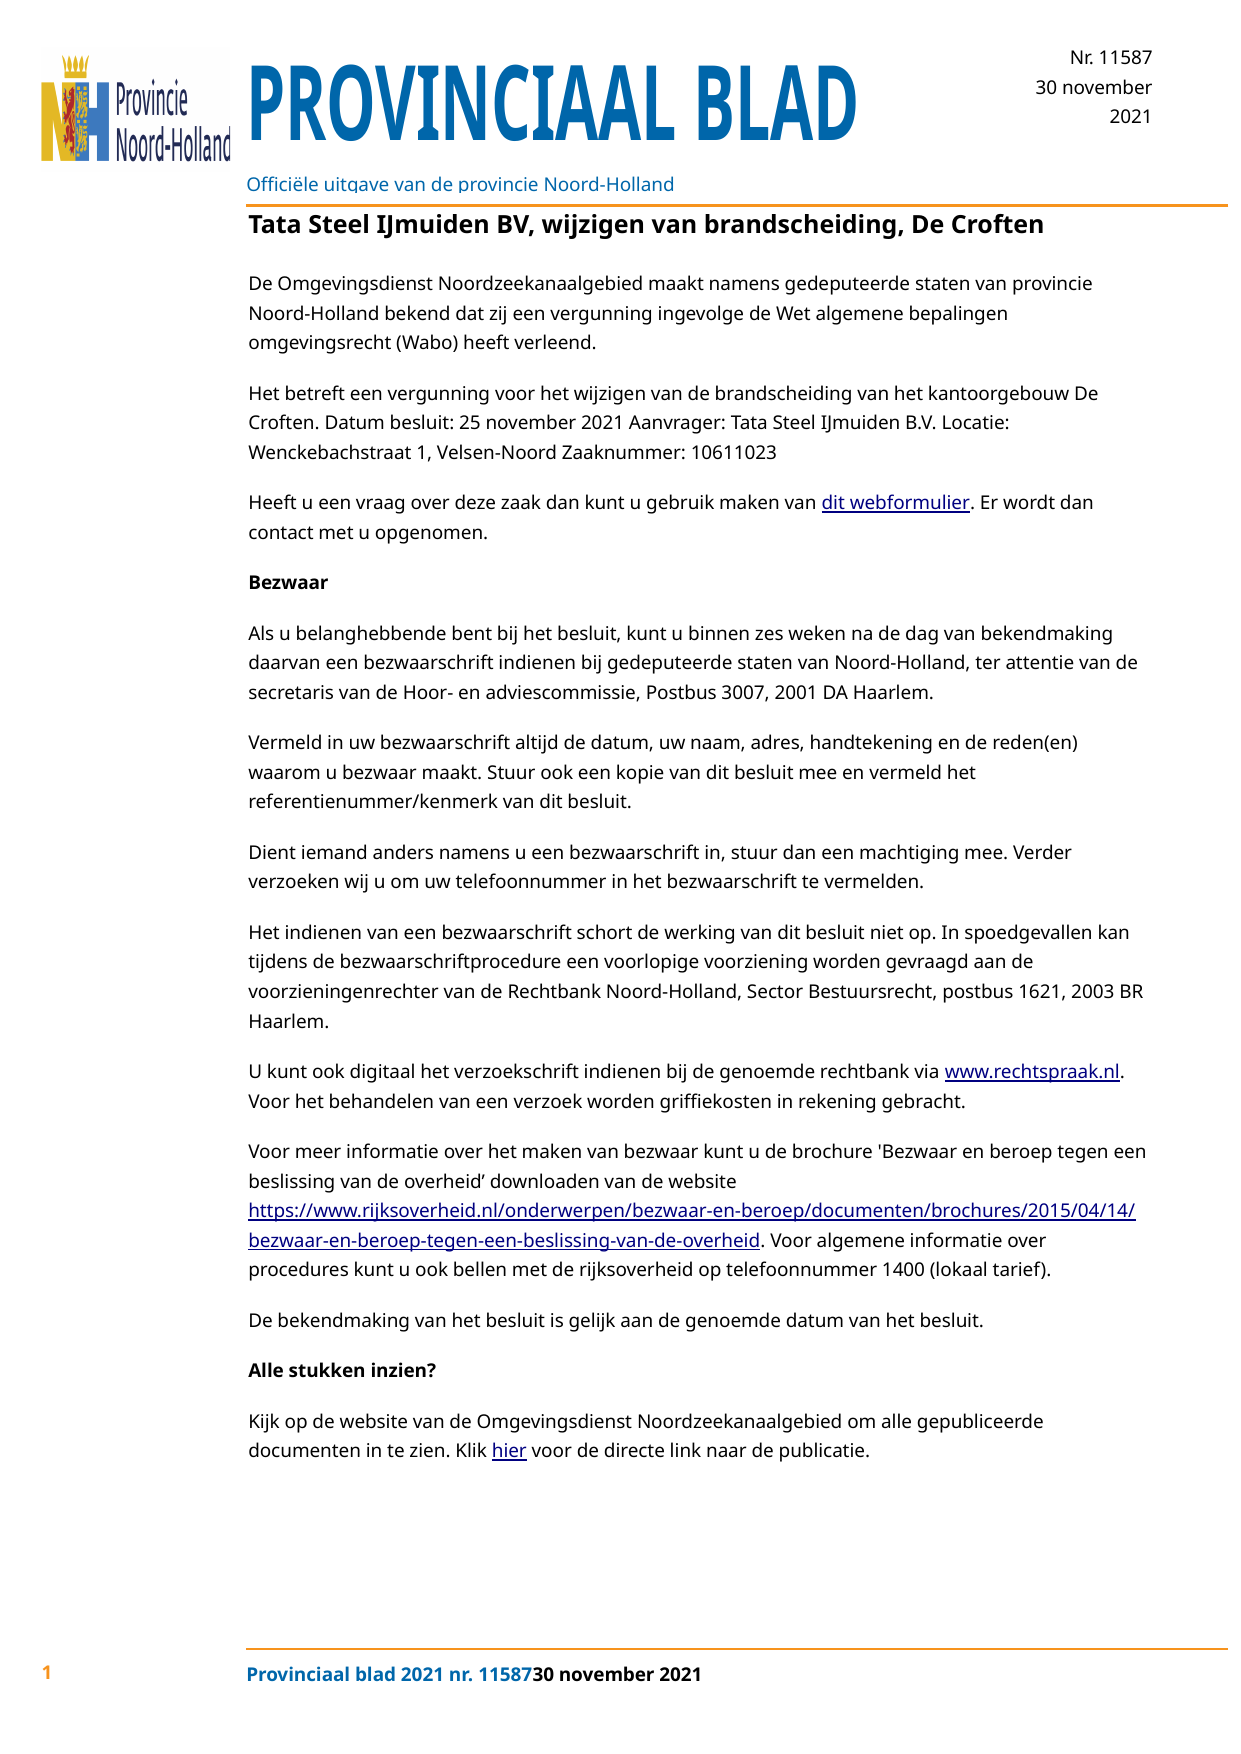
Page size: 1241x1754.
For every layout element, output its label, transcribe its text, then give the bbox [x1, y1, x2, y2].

text Tata Steel IJmuiden BV, wijzigen van brandscheiding, De Croften [248, 207, 1152, 241]
text Als u belanghebbende bent bij het besluit, kunt u binnen zes weken na de dag van bekendmaking daarvan een bezwaarschrift indienen bij gedeputeerde staten van Noord-Holland, ter attentie van de secretaris van de Hoor- en adviescommissie, Postbus 3007, 2001 DA Haarlem. [248, 620, 1152, 705]
text De bekendmaking van het besluit is gelijk aan de genoemde datum van het besluit. [248, 1307, 1152, 1333]
text Voor meer informatie over het maken van bezwaar kunt u de brochure 'Bezwaar en beroep tegen een beslissing van de overheid’ downloaden van de website https://www.rijksoverheid.nl/onderwerpen/bezwaar-en-beroep/documenten/brochures/2015/04/14/bezwaar-en-beroep-tegen-een-beslissing-van-de-overheid. Voor algemene informatie over procedures kunt u ook bellen met de rijksoverheid op telefoonnummer 1400 (lokaal tarief). [248, 1138, 1152, 1282]
text Het indienen van een bezwaarschrift schort de werking van dit besluit niet op. In spoedgevallen kan tijdens de bezwaarschriftprocedure een voorlopige voorziening worden gevraagd aan de voorzieningenrechter van de Rechtbank Noord-Holland, Sector Bestuursrecht, postbus 1621, 2003 BR Haarlem. [248, 919, 1152, 1033]
picture [41, 47, 231, 172]
text De Omgevingsdienst Noordzeekanaalgebied maakt namens gedeputeerde staten van provincie Noord-Holland bekend dat zij een vergunning ingevolge de Wet algemene bepalingen omgevingsrecht (Wabo) heeft verleend. [248, 270, 1152, 355]
text Heeft u een vraag over deze zaak dan kunt u gebruik maken van dit webformulier. Er wordt dan contact met u opgenomen. [248, 489, 1152, 545]
text Vermeld in uw bezwaarschrift altijd de datum, uw naam, adres, handtekening en de reden(en) waarom u bezwaar maakt. Stuur ook een kopie van dit besluit mee en vermeld het referentienummer/kenmerk van dit besluit. [248, 729, 1152, 814]
text Bezwaar [248, 569, 1152, 595]
text U kunt ook digitaal het verzoekschrift indienen bij de genoemde rechtbank via www.rechtspraak.nl. Voor het behandelen van een verzoek worden griffiekosten in rekening gebracht. [248, 1058, 1152, 1113]
text Alle stukken inzien? [248, 1357, 1152, 1383]
text Dient iemand anders namens u een bezwaarschrift in, stuur dan een machtiging mee. Verder verzoeken wij u om uw telefoonnummer in het bezwaarschrift te vermelden. [248, 839, 1152, 894]
text Kijk op de website van de Omgevingsdienst Noordzeekanaalgebied om alle gepubliceerde documenten in te zien. Klik hier voor de directe link naar de publicatie. [248, 1408, 1152, 1463]
text Het betreft een vergunning voor het wijzigen van de brandscheiding van het kantoorgebouw De Croften. Datum besluit: 25 november 2021 Aanvrager: Tata Steel IJmuiden B.V. Locatie: Wenckebachstraat 1, Velsen-Noord Zaaknummer: 10611023 [248, 380, 1152, 465]
